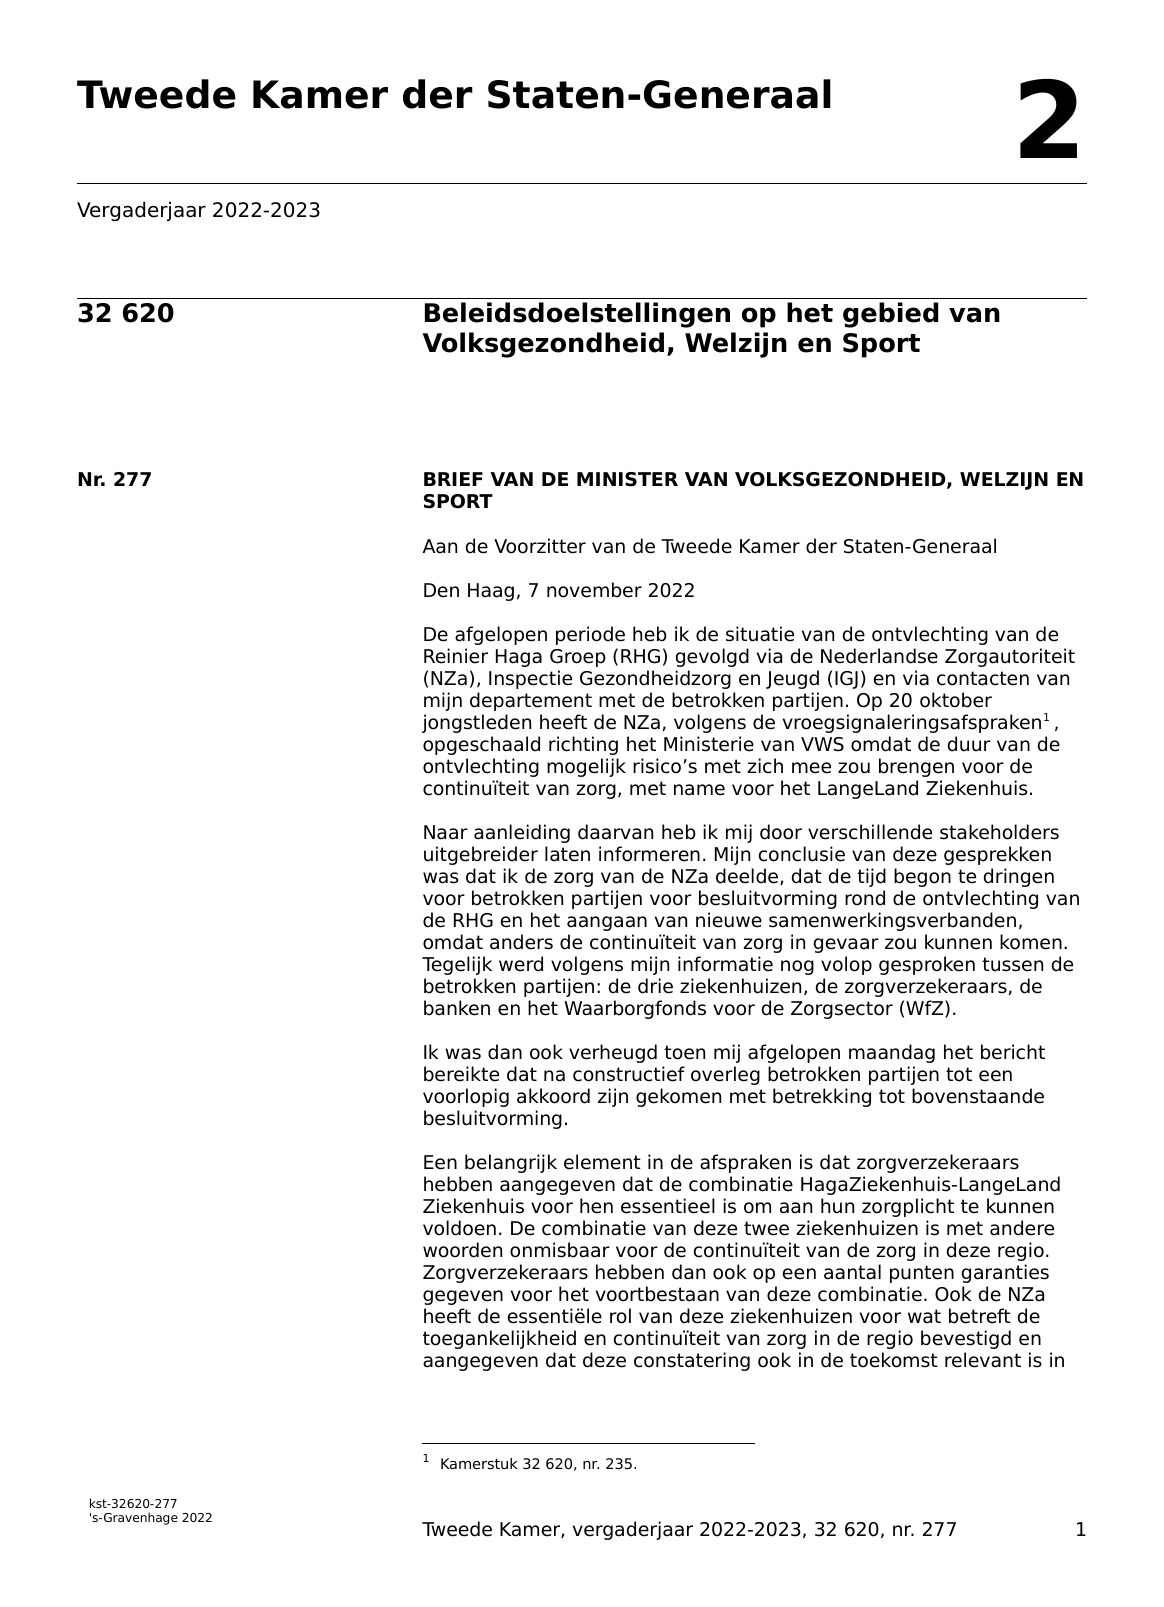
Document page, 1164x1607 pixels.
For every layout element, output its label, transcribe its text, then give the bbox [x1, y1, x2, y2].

text Naar aanleiding daarvan heb ik mij door verschillende stakeholders uitgebreider laten informeren. Mijn conclusie van deze gesprekken was dat ik de zorg van de NZa deelde, dat de tijd begon te dringen voor betrokken partijen voor besluitvorming rond de ontvlechting van de RHG en het aangaan van nieuwe samenwerkingsverbanden, omdat anders de continuïteit van zorg in gevaar zou kunnen komen. Tegelijk werd volgens mijn informatie nog volop gesproken tussen de betrokken partijen: de drie ziekenhuizen, de zorgverzekeraars, de banken en het Waarborgfonds voor de Zorgsector (WfZ). [422, 822, 1087, 1020]
table_header Tweede Kamer der Staten-Generaal [77, 59, 886, 183]
table_header 2 [886, 59, 1087, 183]
subtitle Nr. 277 BRIEF VAN DE MINISTER VAN VOLKSGEZONDHEID, WELZIJN EN SPORT [77, 469, 1087, 513]
text Ik was dan ook verheugd toen mij afgelopen maandag het bericht bereikte dat na constructief overleg betrokken partijen tot een voorlopig akkoord zijn gekomen met betrekking tot bovenstaande besluitvorming. [422, 1042, 1087, 1130]
table_cell Vergaderjaar 2022-2023 [77, 184, 1087, 298]
text Een belangrijk element in de afspraken is dat zorgverzekeraars hebben aangegeven dat de combinatie HagaZiekenhuis-LangeLand Ziekenhuis voor hen essentieel is om aan hun zorgplicht te kunnen voldoen. De combinatie van deze twee ziekenhuizen is met andere woorden onmisbaar voor de continuïteit van de zorg in deze regio. Zorgverzekeraars hebben dan ook op een aantal punten garanties gegeven voor het voortbestaan van deze combinatie. Ook de NZa heeft de essentiële rol van deze ziekenhuizen voor wat betreft de toegankelijkheid en continuïteit van zorg in de regio bevestigd en aangegeven dat deze constatering ook in de toekomst relevant is in [422, 1152, 1087, 1372]
text De afgelopen periode heb ik de situatie van de ontvlechting van de Reinier Haga Groep (RHG) gevolgd via de Nederlandse Zorgautoriteit (NZa), Inspectie Gezondheidzorg en Jeugd (IGJ) en via contacten van mijn departement met de betrokken partijen. Op 20 oktober jongstleden heeft de NZa, volgens de vroegsignaleringsafspraken, opgeschaald richting het Ministerie van VWS omdat de duur van de ontvlechting mogelijk risico’s met zich mee zou brengen voor de continuïteit van zorg, met name voor het LangeLand Ziekenhuis. [422, 624, 1087, 800]
text Kamerstuk 32 620, nr. 235. [422, 1452, 1087, 1474]
text Den Haag, 7 november 2022 [422, 580, 1087, 602]
text 's-Gravenhage 2022 [88, 1511, 323, 1525]
text kst-32620-277 [88, 1497, 323, 1511]
subtitle 32 620 Beleidsdoelstellingen op het gebied van Volksgezondheid, Welzijn en Sport [77, 299, 1087, 358]
text Aan de Voorzitter van de Tweede Kamer der Staten-Generaal [422, 536, 1087, 557]
